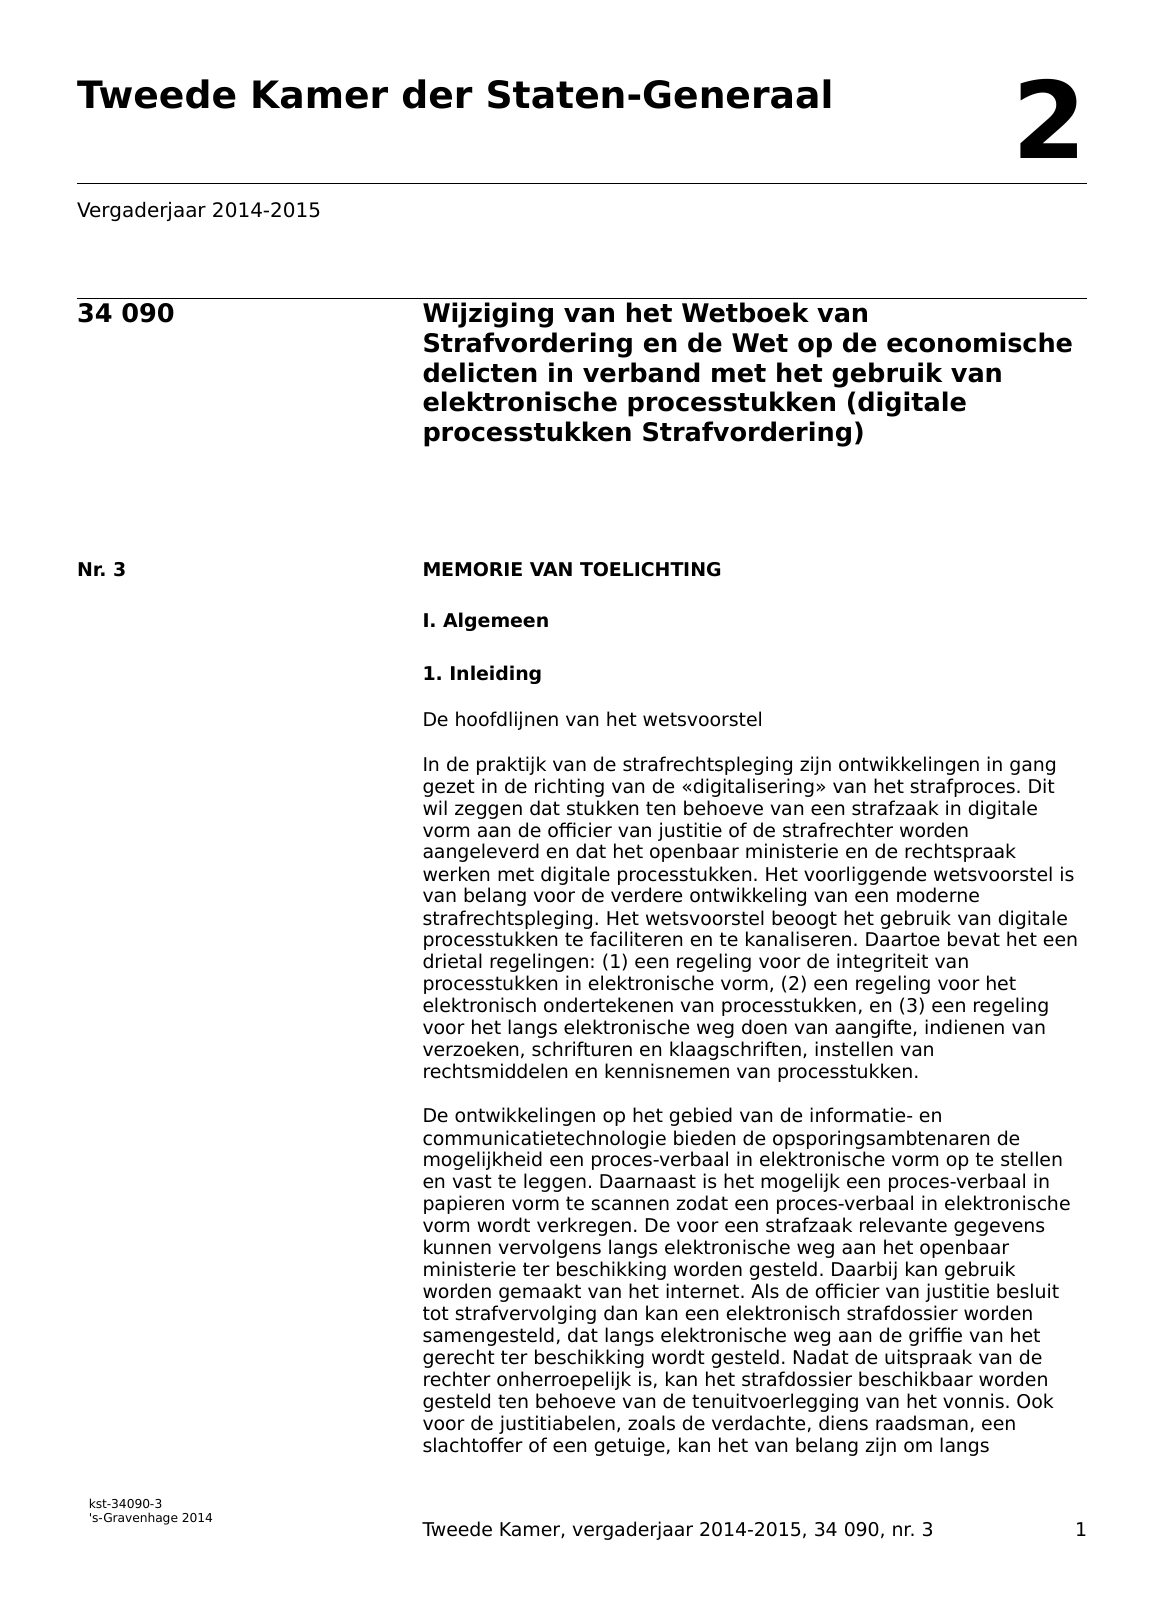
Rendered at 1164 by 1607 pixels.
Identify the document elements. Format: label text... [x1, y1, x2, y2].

text In de praktijk van de strafrechtspleging zijn ontwikkelingen in gang gezet in de richting van de «digitalisering» van het strafproces. Dit wil zeggen dat stukken ten behoeve van een strafzaak in digitale vorm aan de officier van justitie of de strafrechter worden aangeleverd en dat het openbaar ministerie en de rechtspraak werken met digitale processtukken. Het voorliggende wetsvoorstel is van belang voor de verdere ontwikkeling van een moderne strafrechtspleging. Het wetsvoorstel beoogt het gebruik van digitale processtukken te faciliteren en te kanaliseren. Daartoe bevat het een drietal regelingen: (1) een regeling voor de integriteit van processtukken in elektronische vorm, (2) een regeling voor het elektronisch ondertekenen van processtukken, en (3) een regeling voor het langs elektronische weg doen van aangifte, indienen van verzoeken, schrifturen en klaagschriften, instellen van rechtsmiddelen en kennisnemen van processtukken. [422, 753, 1087, 1083]
subtitle Nr. 3 MEMORIE VAN TOELICHTING [77, 558, 1087, 580]
text kst-34090-3 [88, 1497, 323, 1511]
subtitle 1. Inleiding [422, 662, 1087, 684]
text 's-Gravenhage 2014 [88, 1511, 323, 1525]
table_header 2 [886, 59, 1087, 183]
text De ontwikkelingen op het gebied van de informatie- en communicatietechnologie bieden de opsporingsambtenaren de mogelijkheid een proces-verbaal in elektronische vorm op te stellen en vast te leggen. Daarnaast is het mogelijk een proces-verbaal in papieren vorm te scannen zodat een proces-verbaal in elektronische vorm wordt verkregen. De voor een strafzaak relevante gegevens kunnen vervolgens langs elektronische weg aan het openbaar ministerie ter beschikking worden gesteld. Daarbij kan gebruik worden gemaakt van het internet. Als de officier van justitie besluit tot strafvervolging dan kan een elektronisch strafdossier worden samengesteld, dat langs elektronische weg aan de griffie van het gerecht ter beschikking wordt gesteld. Nadat de uitspraak van de rechter onherroepelijk is, kan het strafdossier beschikbaar worden gesteld ten behoeve van de tenuitvoerlegging van het vonnis. Ook voor de justitiabelen, zoals de verdachte, diens raadsman, een slachtoffer of een getuige, kan het van belang zijn om langs [422, 1105, 1087, 1457]
table_header Tweede Kamer der Staten-Generaal [77, 59, 886, 183]
table_cell Vergaderjaar 2014-2015 [77, 184, 1087, 298]
subtitle De hoofdlijnen van het wetsvoorstel [422, 709, 1087, 731]
subtitle 34 090 Wijziging van het Wetboek van Strafvordering en de Wet op de economische delicten in verband met het gebruik van elektronische processtukken (digitale processtukken Strafvordering) [77, 299, 1087, 447]
subtitle I. Algemeen [422, 610, 1087, 632]
